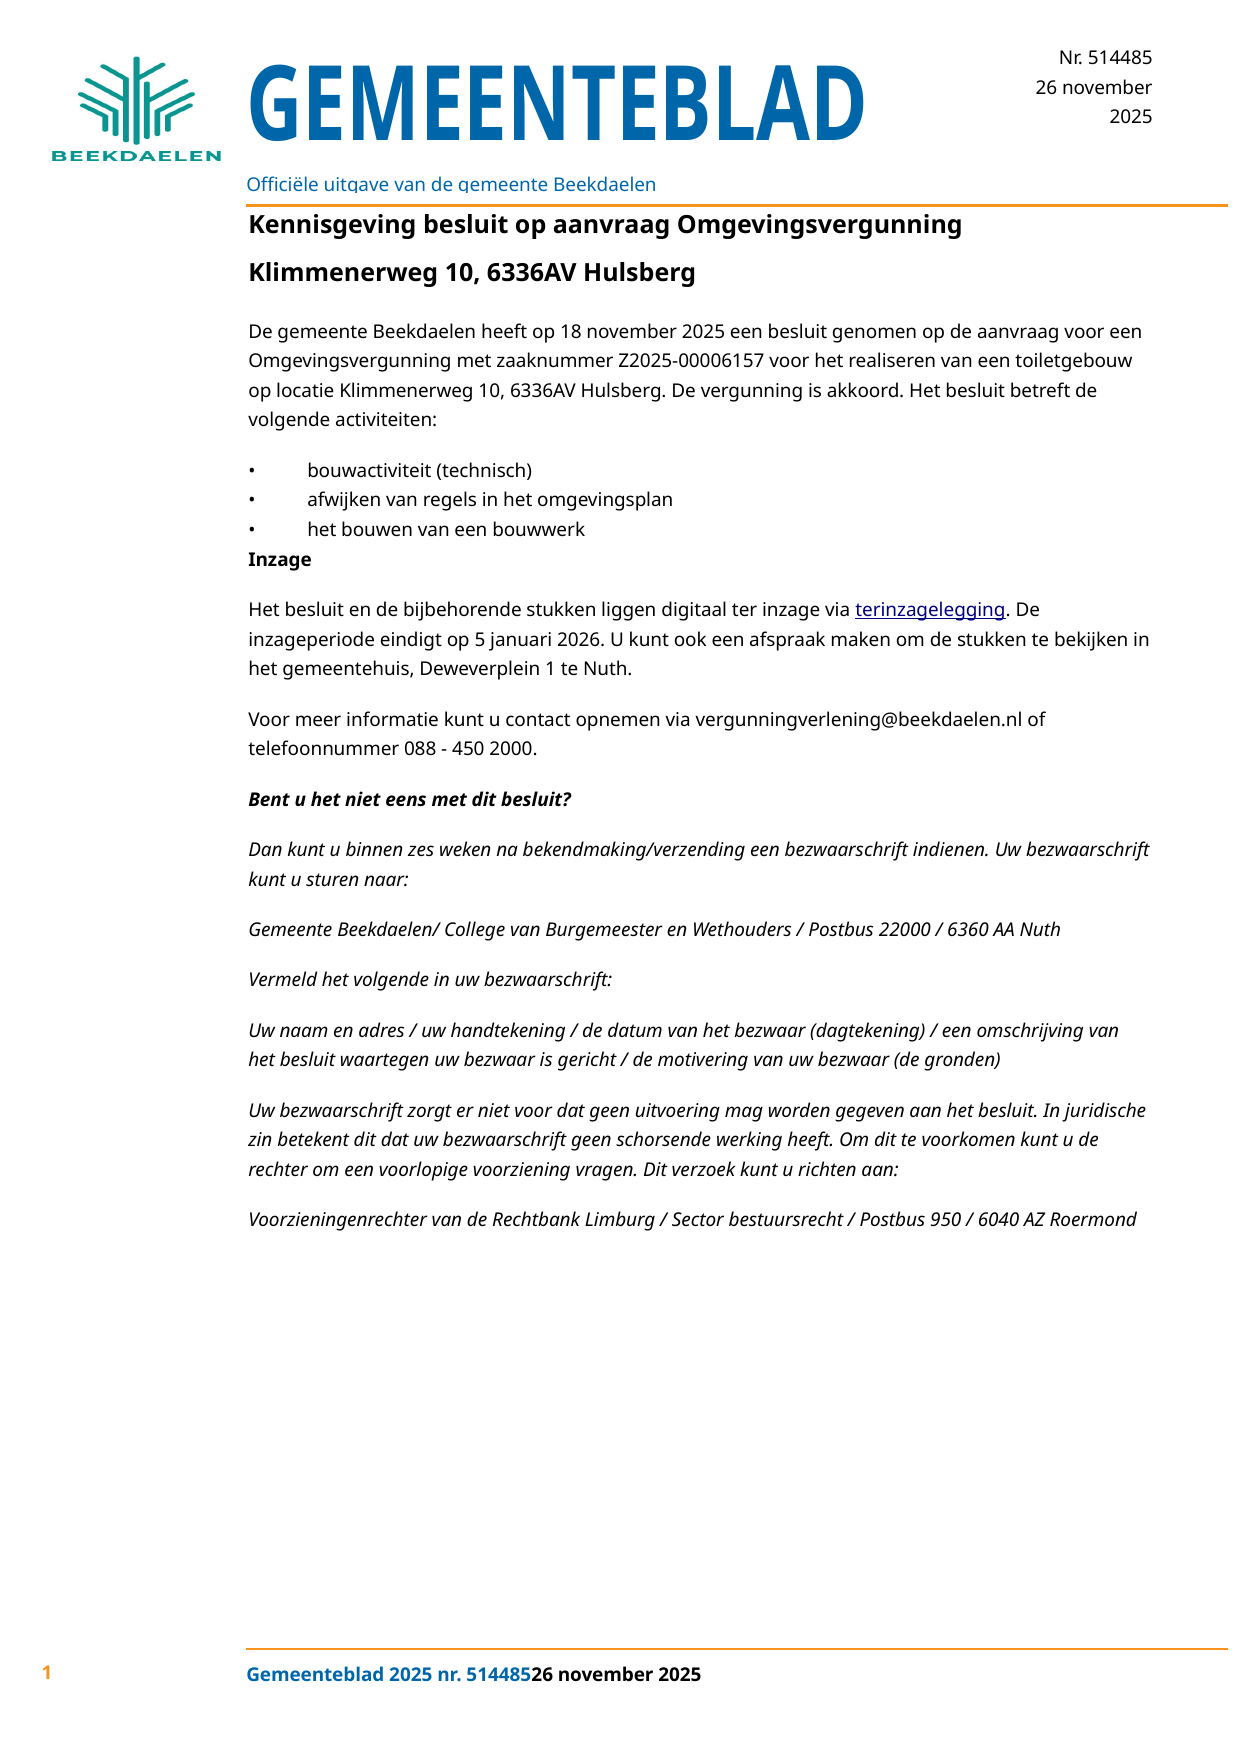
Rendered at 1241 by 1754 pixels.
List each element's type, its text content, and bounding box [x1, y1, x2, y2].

list afwijken van regels in het omgevingsplan [248, 487, 1152, 512]
text Voorzieningenrechter van de Rechtbank Limburg / Sector bestuursrecht / Postbus 950 / 6040 AZ Roermond [248, 1207, 1152, 1232]
text Kennisgeving besluit op aanvraag Omgevingsvergunning Klimmenerweg 10, 6336AV Hulsberg [248, 207, 1152, 288]
text Uw bezwaarschrift zorgt er niet voor dat geen uitvoering mag worden gegeven aan het besluit. In juridische zin betekent dit dat uw bezwaarschrift geen schorsende werking heeft. Om dit te voorkomen kunt u de rechter om een voorlopige voorziening vragen. Dit verzoek kunt u richten aan: [248, 1097, 1152, 1182]
text Uw naam en adres / uw handtekening / de datum van het bezwaar (dagtekening) / een omschrijving van het besluit waartegen uw bezwaar is gericht / de motivering van uw bezwaar (de gronden) [248, 1017, 1152, 1072]
text De gemeente Beekdaelen heeft op 18 november 2025 een besluit genomen op de aanvraag voor een Omgevingsvergunning met zaaknummer Z2025-00006157 voor het realiseren van een toiletgebouw op locatie Klimmenerweg 10, 6336AV Hulsberg. De vergunning is akkoord. Het besluit betreft de volgende activiteiten: [248, 318, 1152, 432]
list het bouwen van een bouwwerk [248, 516, 1152, 542]
text Gemeente Beekdaelen/ College van Burgemeester en Wethouders / Postbus 22000 / 6360 AA Nuth [248, 916, 1152, 942]
picture [41, 47, 231, 172]
text Bent u het niet eens met dit besluit? [248, 786, 1152, 812]
list bouwactiviteit (technisch) [248, 457, 1152, 483]
text Dan kunt u binnen zes weken na bekendmaking/verzending een bezwaarschrift indienen. Uw bezwaarschrift kunt u sturen naar: [248, 836, 1152, 892]
text Inzage [248, 546, 1152, 572]
text Voor meer informatie kunt u contact opnemen via vergunningverlening@beekdaelen.nl of telefoonnummer 088 - 450 2000. [248, 706, 1152, 761]
text Het besluit en de bijbehorende stukken liggen digitaal ter inzage via terinzagelegging. De inzageperiode eindigt op 5 januari 2026. U kunt ook een afspraak maken om de stukken te bekijken in het gemeentehuis, Deweverplein 1 te Nuth. [248, 596, 1152, 681]
text Vermeld het volgende in uw bezwaarschrift: [248, 967, 1152, 992]
